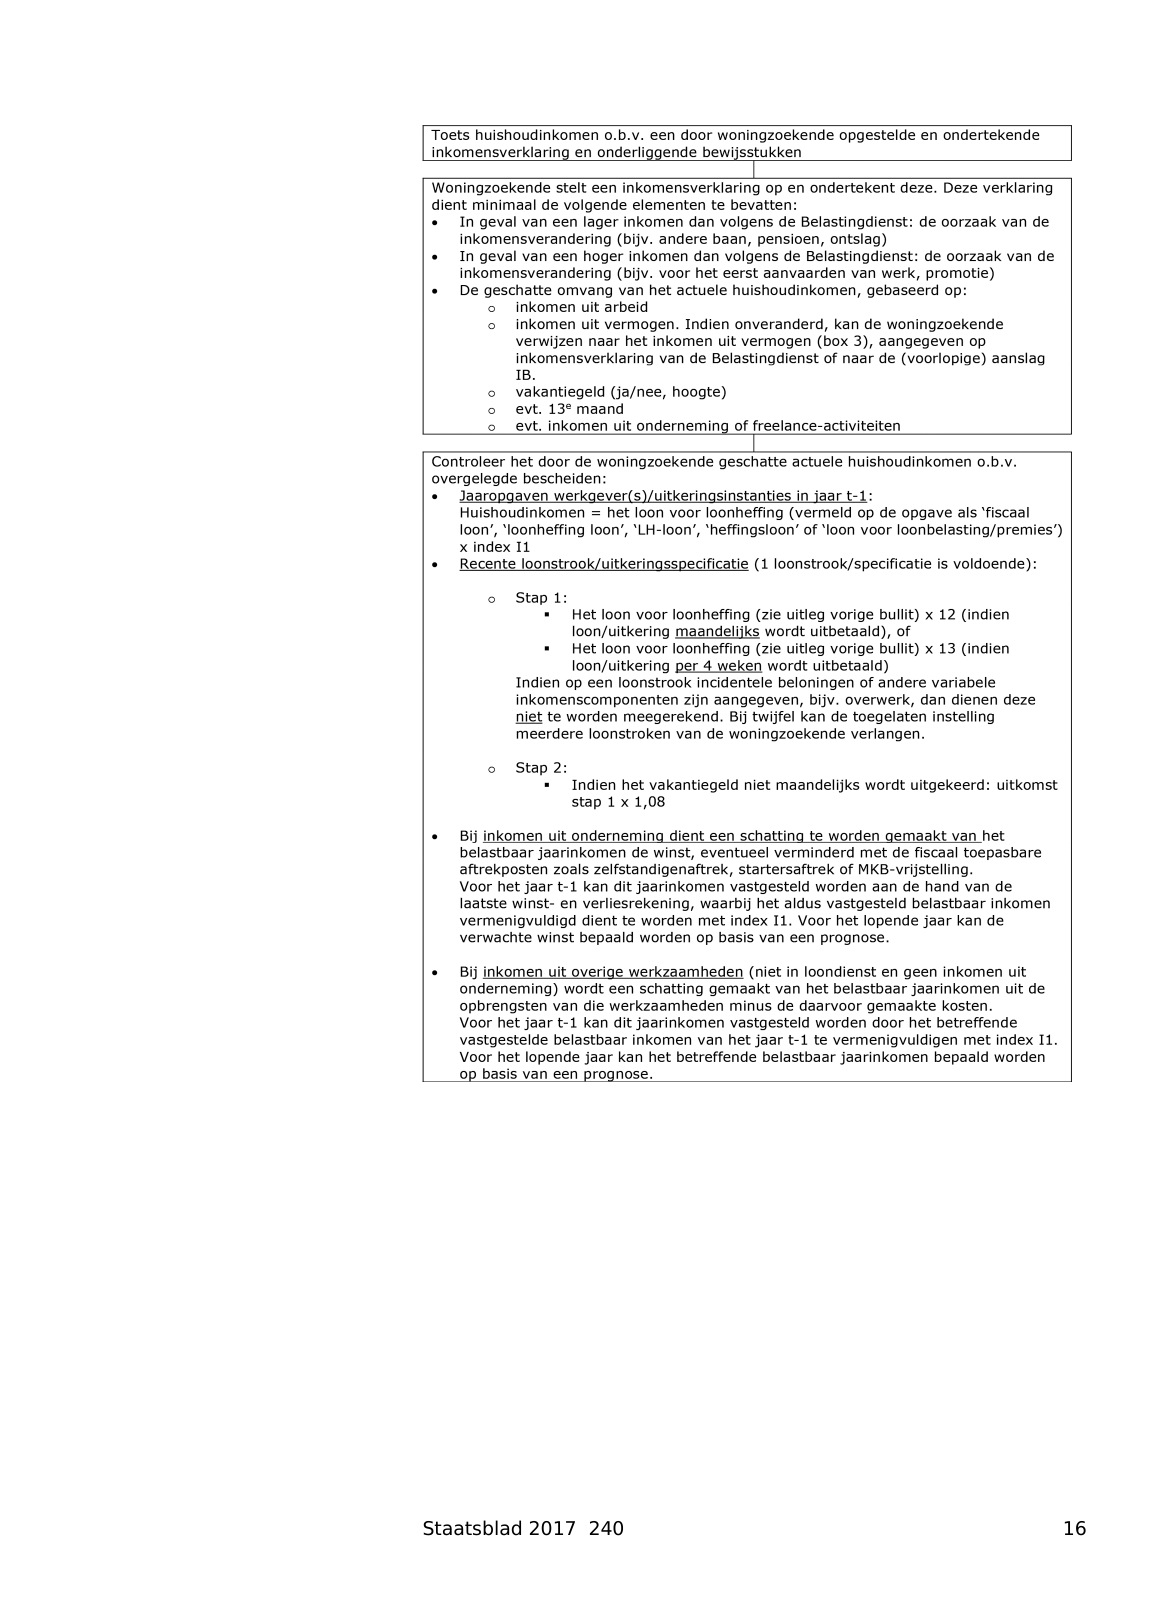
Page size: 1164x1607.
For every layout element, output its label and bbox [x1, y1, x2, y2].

picture [422, 125, 1072, 1082]
